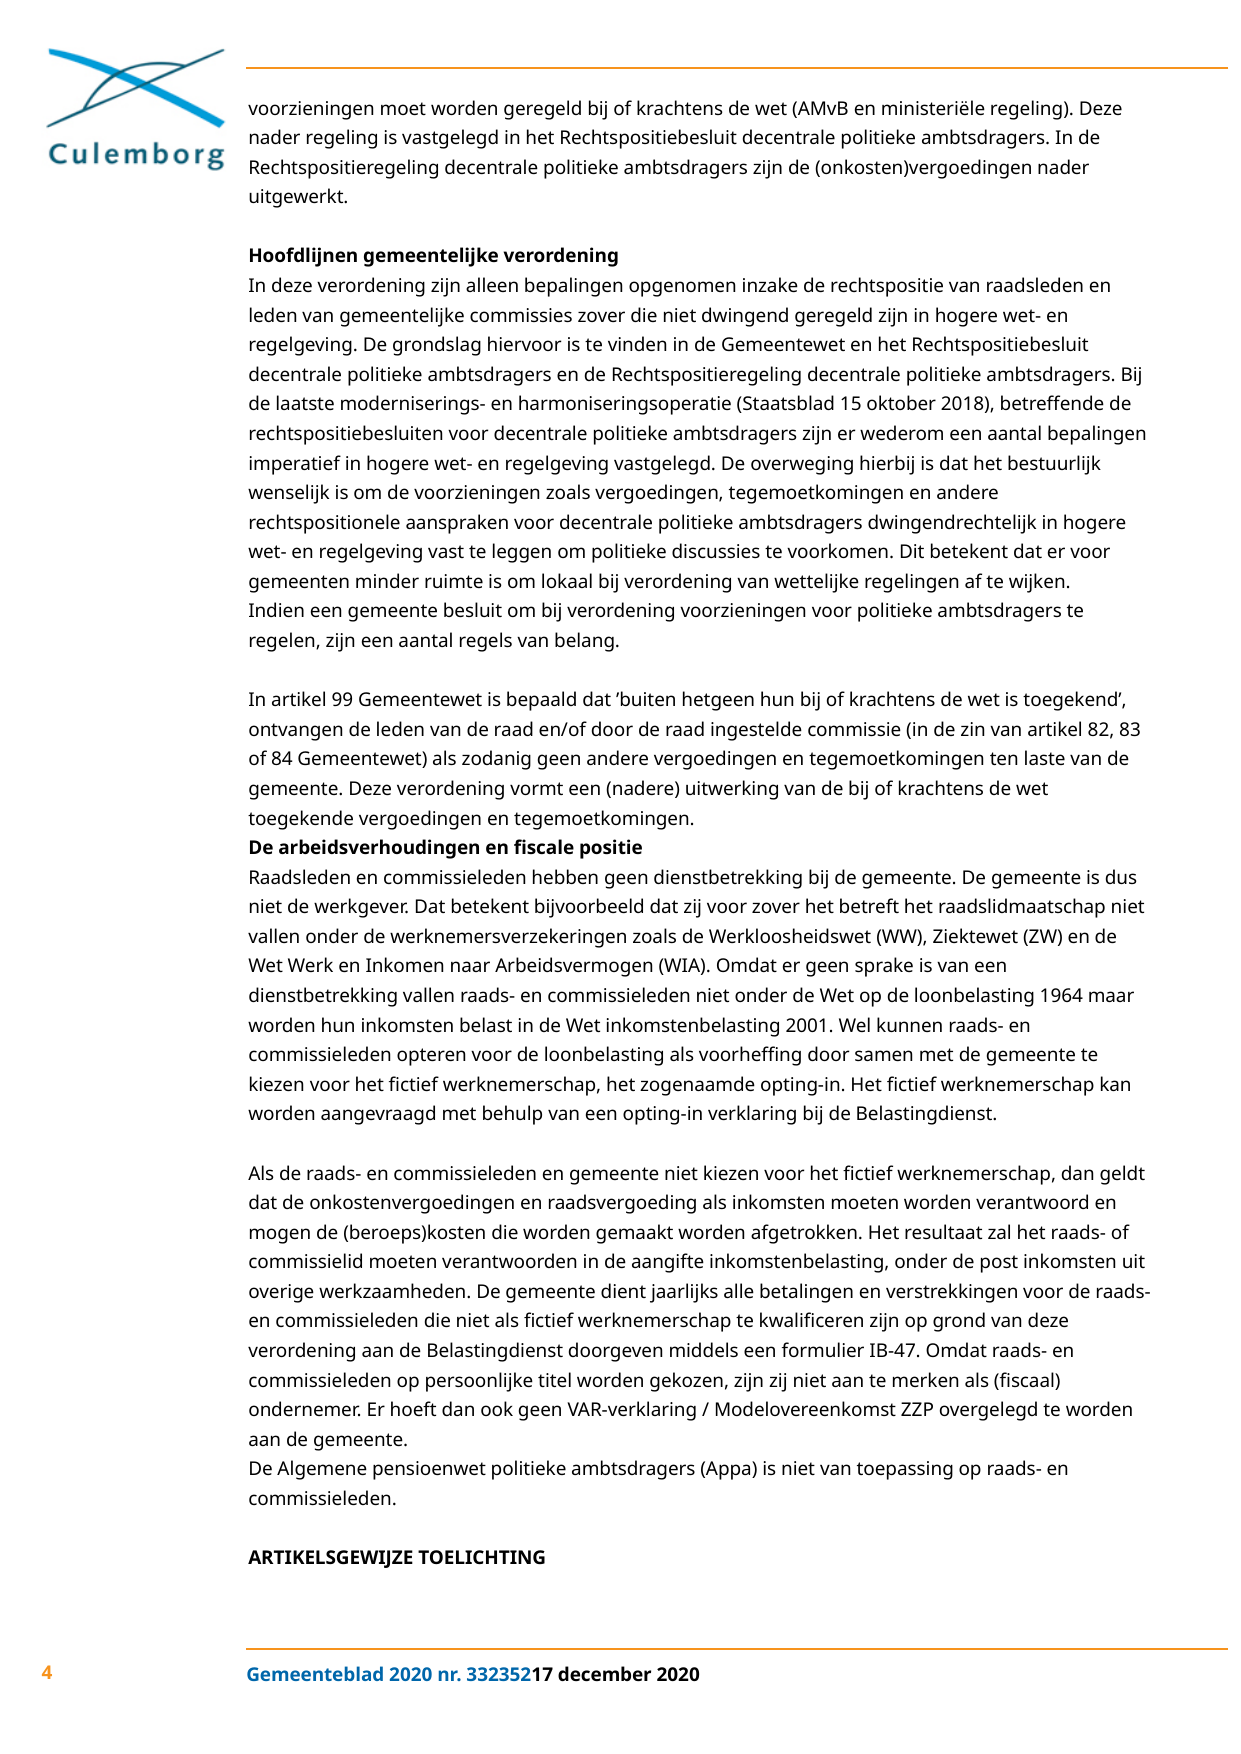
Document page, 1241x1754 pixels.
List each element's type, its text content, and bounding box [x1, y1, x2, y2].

text De Algemene pensioenwet politieke ambtsdragers (Appa) is niet van toepassing op raads- en commissieleden. [248, 1456, 1152, 1511]
text ARTIKELSGEWIJZE TOELICHTING [248, 1544, 1152, 1570]
text Hoofdlijnen gemeentelijke verordening [248, 243, 1152, 268]
text In artikel 99 Gemeentewet is bepaald dat ’buiten hetgeen hun bij of krachtens de wet is toegekend’, ontvangen de leden van de raad en/of door de raad ingestelde commissie (in de zin van artikel 82, 83 of 84 Gemeentewet) als zodanig geen andere vergoedingen en tegemoetkomingen ten laste van de gemeente. Deze verordening vormt een (nadere) uitwerking van de bij of krachtens de wet toegekende vergoedingen en tegemoetkomingen. [248, 686, 1152, 831]
text voorzieningen moet worden geregeld bij of krachtens de wet (AMvB en ministeriële regeling). Deze nader regeling is vastgelegd in het Rechtspositiebesluit decentrale politieke ambtsdragers. In de Rechtspositieregeling decentrale politieke ambtsdragers zijn de (onkosten)vergoedingen nader uitgewerkt. [248, 95, 1152, 209]
text Raadsleden en commissieleden hebben geen dienstbetrekking bij de gemeente. De gemeente is dus niet de werkgever. Dat betekent bijvoorbeeld dat zij voor zover het betreft het raadslidmaatschap niet vallen onder de werknemersverzekeringen zoals de Werkloosheidswet (WW), Ziektewet (ZW) en de Wet Werk en Inkomen naar Arbeidsvermogen (WIA). Omdat er geen sprake is van een dienstbetrekking vallen raads- en commissieleden niet onder de Wet op de loonbelasting 1964 maar worden hun inkomsten belast in de Wet inkomstenbelasting 2001. Wel kunnen raads- en commissieleden opteren voor de loonbelasting als voorheffing door samen met de gemeente te kiezen voor het fictief werknemerschap, het zogenaamde opting-in. Het fictief werknemerschap kan worden aangevraagd met behulp van een opting-in verklaring bij de Belastingdienst. [248, 864, 1152, 1126]
text In deze verordening zijn alleen bepalingen opgenomen inzake de rechtspositie van raadsleden en leden van gemeentelijke commissies zover die niet dwingend geregeld zijn in hogere wet- en regelgeving. De grondslag hiervoor is te vinden in de Gemeentewet en het Rechtspositiebesluit decentrale politieke ambtsdragers en de Rechtspositieregeling decentrale politieke ambtsdragers. Bij de laatste moderniserings- en harmoniseringsoperatie (Staatsblad 15 oktober 2018), betreffende de rechtspositiebesluiten voor decentrale politieke ambtsdragers zijn er wederom een aantal bepalingen imperatief in hogere wet- en regelgeving vastgelegd. De overweging hierbij is dat het bestuurlijk wenselijk is om de voorzieningen zoals vergoedingen, tegemoetkomingen en andere rechtspositionele aanspraken voor decentrale politieke ambtsdragers dwingendrechtelijk in hogere wet- en regelgeving vast te leggen om politieke discussies te voorkomen. Dit betekent dat er voor gemeenten minder ruimte is om lokaal bij verordening van wettelijke regelingen af te wijken. [248, 272, 1152, 594]
picture [41, 47, 231, 172]
text Als de raads- en commissieleden en gemeente niet kiezen voor het fictief werknemerschap, dan geldt dat de onkostenvergoedingen en raadsvergoeding als inkomsten moeten worden verantwoord en mogen de (beroeps)kosten die worden gemaakt worden afgetrokken. Het resultaat zal het raads- of commissielid moeten verantwoorden in de aangifte inkomstenbelasting, onder de post inkomsten uit overige werkzaamheden. De gemeente dient jaarlijks alle betalingen en verstrekkingen voor de raads- en commissieleden die niet als fictief werknemerschap te kwalificeren zijn op grond van deze verordening aan de Belastingdienst doorgeven middels een formulier IB-47. Omdat raads- en commissieleden op persoonlijke titel worden gekozen, zijn zij niet aan te merken als (fiscaal) ondernemer. Er hoeft dan ook geen VAR-verklaring / Modelovereenkomst ZZP overgelegd te worden aan de gemeente. [248, 1160, 1152, 1452]
text De arbeidsverhoudingen en fiscale positie [248, 834, 1152, 860]
text Indien een gemeente besluit om bij verordening voorzieningen voor politieke ambtsdragers te regelen, zijn een aantal regels van belang. [248, 598, 1152, 653]
